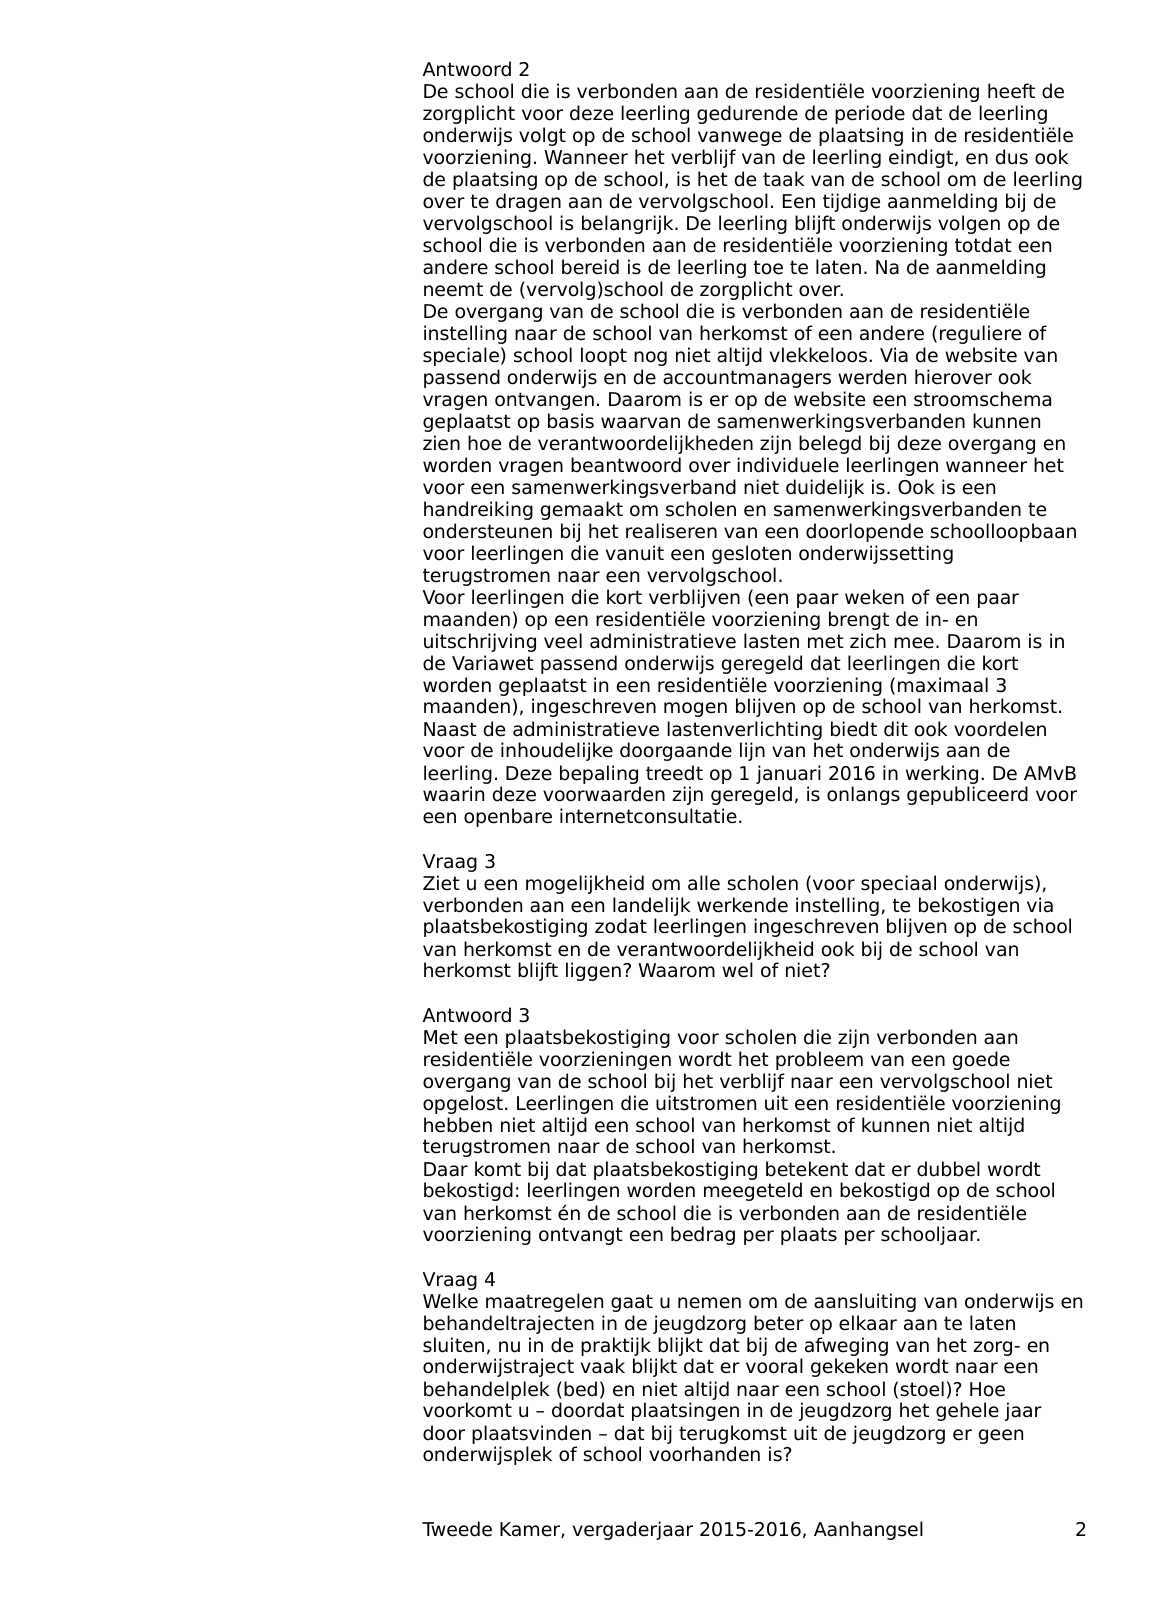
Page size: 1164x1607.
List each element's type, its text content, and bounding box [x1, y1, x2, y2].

text Ziet u een mogelijkheid om alle scholen (voor speciaal onderwijs), verbonden aan een landelijk werkende instelling, te bekostigen via plaatsbekostiging zodat leerlingen ingeschreven blijven op de school van herkomst en de verantwoordelijkheid ook bij de school van herkomst blijft liggen? Waarom wel of niet? [422, 872, 1087, 982]
text Voor leerlingen die kort verblijven (een paar weken of een paar maanden) op een residentiële voorziening brengt de in- en uitschrijving veel administratieve lasten met zich mee. Daarom is in de Variawet passend onderwijs geregeld dat leerlingen die kort worden geplaatst in een residentiële voorziening (maximaal 3 maanden), ingeschreven mogen blijven op de school van herkomst. Naast de administratieve lastenverlichting biedt dit ook voordelen voor de inhoudelijke doorgaande lijn van het onderwijs aan de leerling. Deze bepaling treedt op 1 januari 2016 in werking. De AMvB waarin deze voorwaarden zijn geregeld, is onlangs gepubliceerd voor een openbare internetconsultatie. [422, 587, 1087, 828]
text Antwoord 3 [422, 1004, 1087, 1027]
text De overgang van de school die is verbonden aan de residentiële instelling naar de school van herkomst of een andere (reguliere of speciale) school loopt nog niet altijd vlekkeloos. Via de website van passend onderwijs en de accountmanagers werden hierover ook vragen ontvangen. Daarom is er op de website een stroomschema geplaatst op basis waarvan de samenwerkingsverbanden kunnen zien hoe de verantwoordelijkheden zijn belegd bij deze overgang en worden vragen beantwoord over individuele leerlingen wanneer het voor een samenwerkingsverband niet duidelijk is. Ook is een handreiking gemaakt om scholen en samenwerkingsverbanden te ondersteunen bij het realiseren van een doorlopende schoolloopbaan voor leerlingen die vanuit een gesloten onderwijssetting terugstromen naar een vervolgschool. [422, 301, 1087, 587]
text Daar komt bij dat plaatsbekostiging betekent dat er dubbel wordt bekostigd: leerlingen worden meegeteld en bekostigd op de school van herkomst én de school die is verbonden aan de residentiële voorziening ontvangt een bedrag per plaats per schooljaar. [422, 1158, 1087, 1246]
text Met een plaatsbekostiging voor scholen die zijn verbonden aan residentiële voorzieningen wordt het probleem van een goede overgang van de school bij het verblijf naar een vervolgschool niet opgelost. Leerlingen die uitstromen uit een residentiële voorziening hebben niet altijd een school van herkomst of kunnen niet altijd terugstromen naar de school van herkomst. [422, 1027, 1087, 1158]
text Vraag 3 [422, 851, 1087, 872]
text De school die is verbonden aan de residentiële voorziening heeft de zorgplicht voor deze leerling gedurende de periode dat de leerling onderwijs volgt op de school vanwege de plaatsing in de residentiële voorziening. Wanneer het verblijf van de leerling eindigt, en dus ook de plaatsing op de school, is het de taak van de school om de leerling over te dragen aan de vervolgschool. Een tijdige aanmelding bij de vervolgschool is belangrijk. De leerling blijft onderwijs volgen op de school die is verbonden aan de residentiële voorziening totdat een andere school bereid is de leerling toe te laten. Na de aanmelding neemt de (vervolg)school de zorgplicht over. [422, 81, 1087, 301]
text Antwoord 2 [422, 59, 1087, 81]
text Welke maatregelen gaat u nemen om de aansluiting van onderwijs en behandeltrajecten in de jeugdzorg beter op elkaar aan te laten sluiten, nu in de praktijk blijkt dat bij de afweging van het zorg- en onderwijstraject vaak blijkt dat er vooral gekeken wordt naar een behandelplek (bed) en niet altijd naar een school (stoel)? Hoe voorkomt u – doordat plaatsingen in de jeugdzorg het gehele jaar door plaatsvinden – dat bij terugkomst uit de jeugdzorg er geen onderwijsplek of school voorhanden is? [422, 1291, 1087, 1466]
text Vraag 4 [422, 1268, 1087, 1291]
